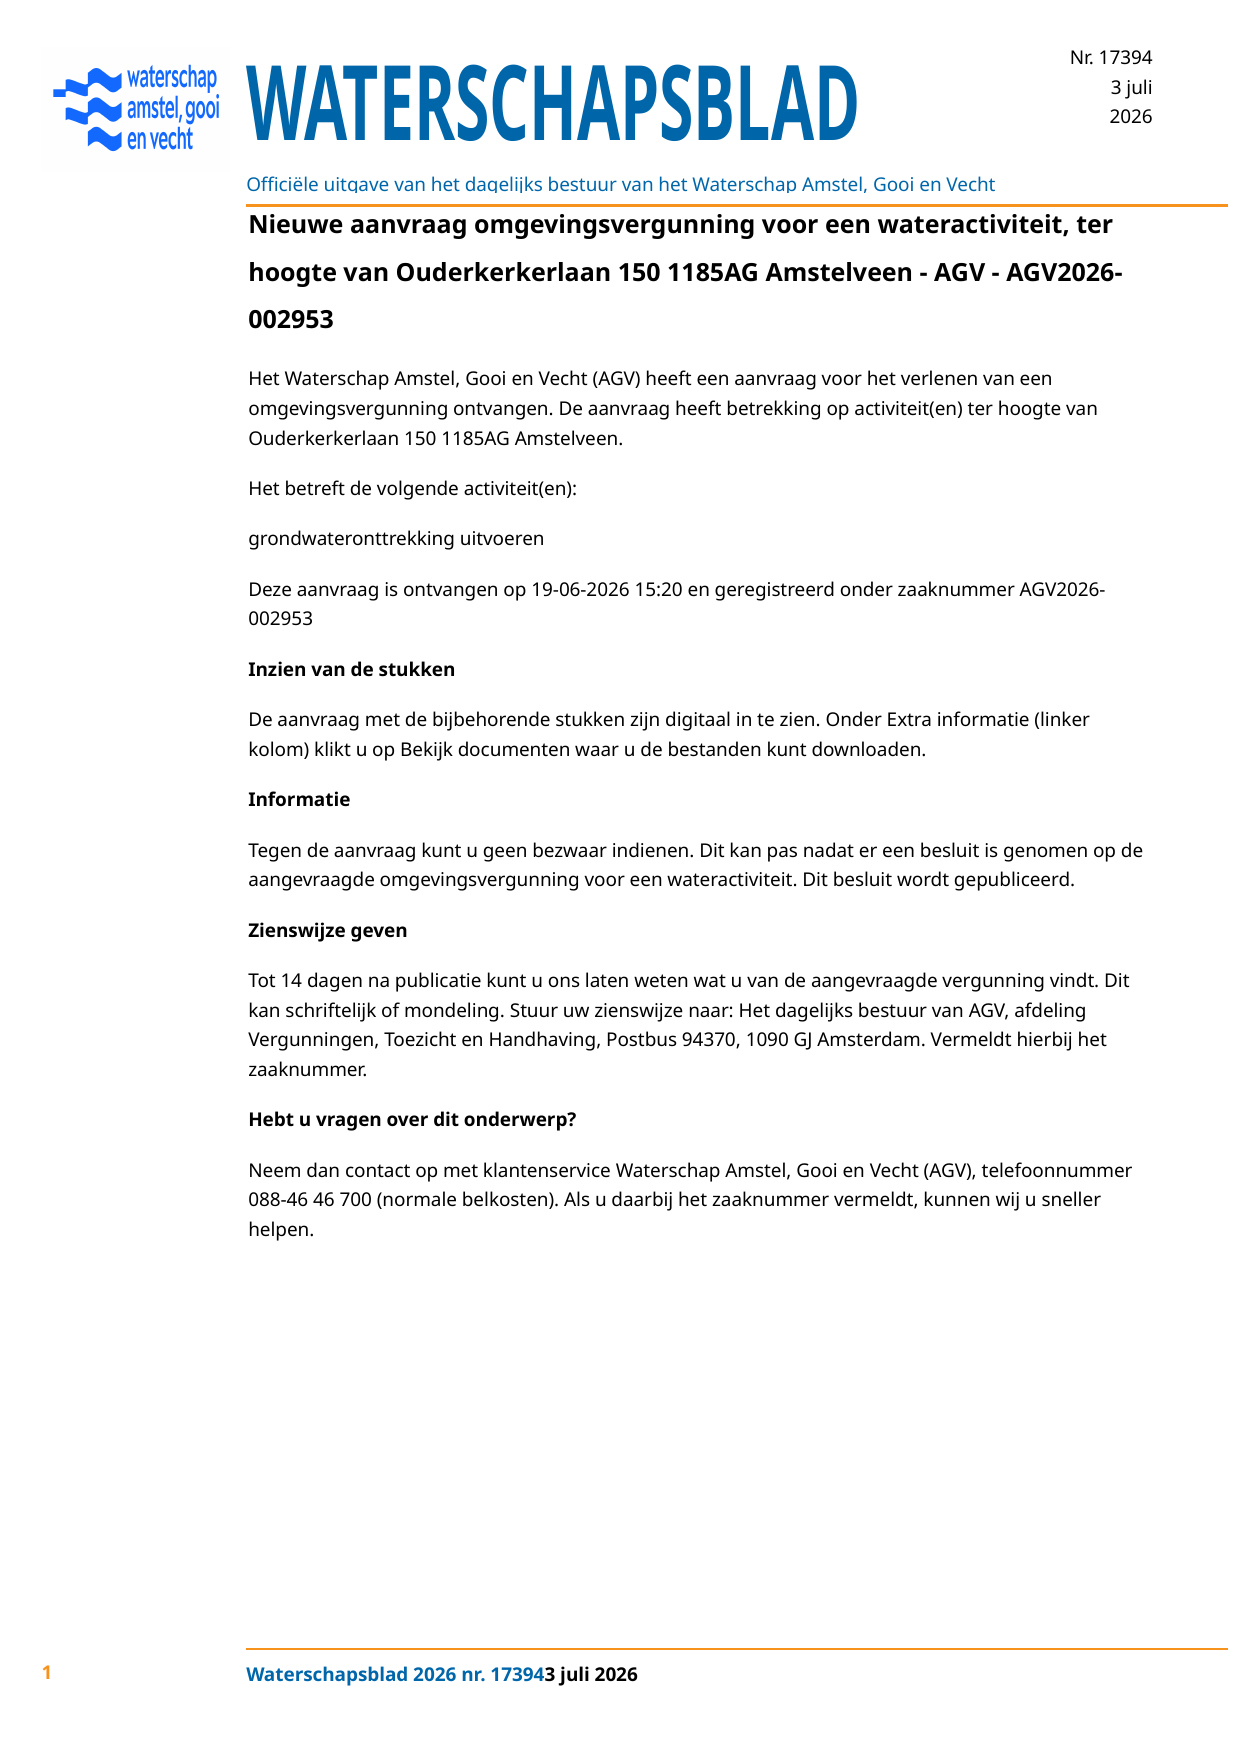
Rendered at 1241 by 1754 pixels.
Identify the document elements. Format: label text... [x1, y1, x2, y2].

text Inzien van de stukken [248, 656, 1152, 682]
text Hebt u vragen over dit onderwerp? [248, 1106, 1152, 1132]
text grondwateronttrekking uitvoeren [248, 526, 1152, 551]
text Nieuwe aanvraag omgevingsvergunning voor een wateractiviteit, ter hoogte van Ouderkerkerlaan 150 1185AG Amstelveen - AGV - AGV2026-002953 [248, 207, 1152, 336]
text Tot 14 dagen na publicatie kunt u ons laten weten wat u van de aangevraagde vergunning vindt. Dit kan schriftelijk of mondeling. Stuur uw zienswijze naar: Het dagelijks bestuur van AGV, afdeling Vergunningen, Toezicht en Handhaving, Postbus 94370, 1090 GJ Amsterdam. Vermeldt hierbij het zaaknummer. [248, 967, 1152, 1082]
text Zienswijze geven [248, 917, 1152, 942]
text Neem dan contact op met klantenservice Waterschap Amstel, Gooi en Vecht (AGV), telefoonnummer 088-46 46 700 (normale belkosten). Als u daarbij het zaaknummer vermeldt, kunnen wij u sneller helpen. [248, 1157, 1152, 1242]
text Informatie [248, 786, 1152, 812]
text Deze aanvraag is ontvangen op 19-06-2026 15:20 en geregistreerd onder zaaknummer AGV2026-002953 [248, 576, 1152, 631]
text Het betreft de volgende activiteit(en): [248, 475, 1152, 501]
text De aanvraag met de bijbehorende stukken zijn digitaal in te zien. Onder Extra informatie (linker kolom) klikt u op Bekijk documenten waar u de bestanden kunt downloaden. [248, 706, 1152, 762]
text Het Waterschap Amstel, Gooi en Vecht (AGV) heeft een aanvraag voor het verlenen van een omgevingsvergunning ontvangen. De aanvraag heeft betrekking op activiteit(en) ter hoogte van Ouderkerkerlaan 150 1185AG Amstelveen. [248, 366, 1152, 450]
picture [41, 47, 231, 172]
text Tegen de aanvraag kunt u geen bezwaar indienen. Dit kan pas nadat er een besluit is genomen op de aangevraagde omgevingsvergunning voor een wateractiviteit. Dit besluit wordt gepubliceerd. [248, 837, 1152, 892]
